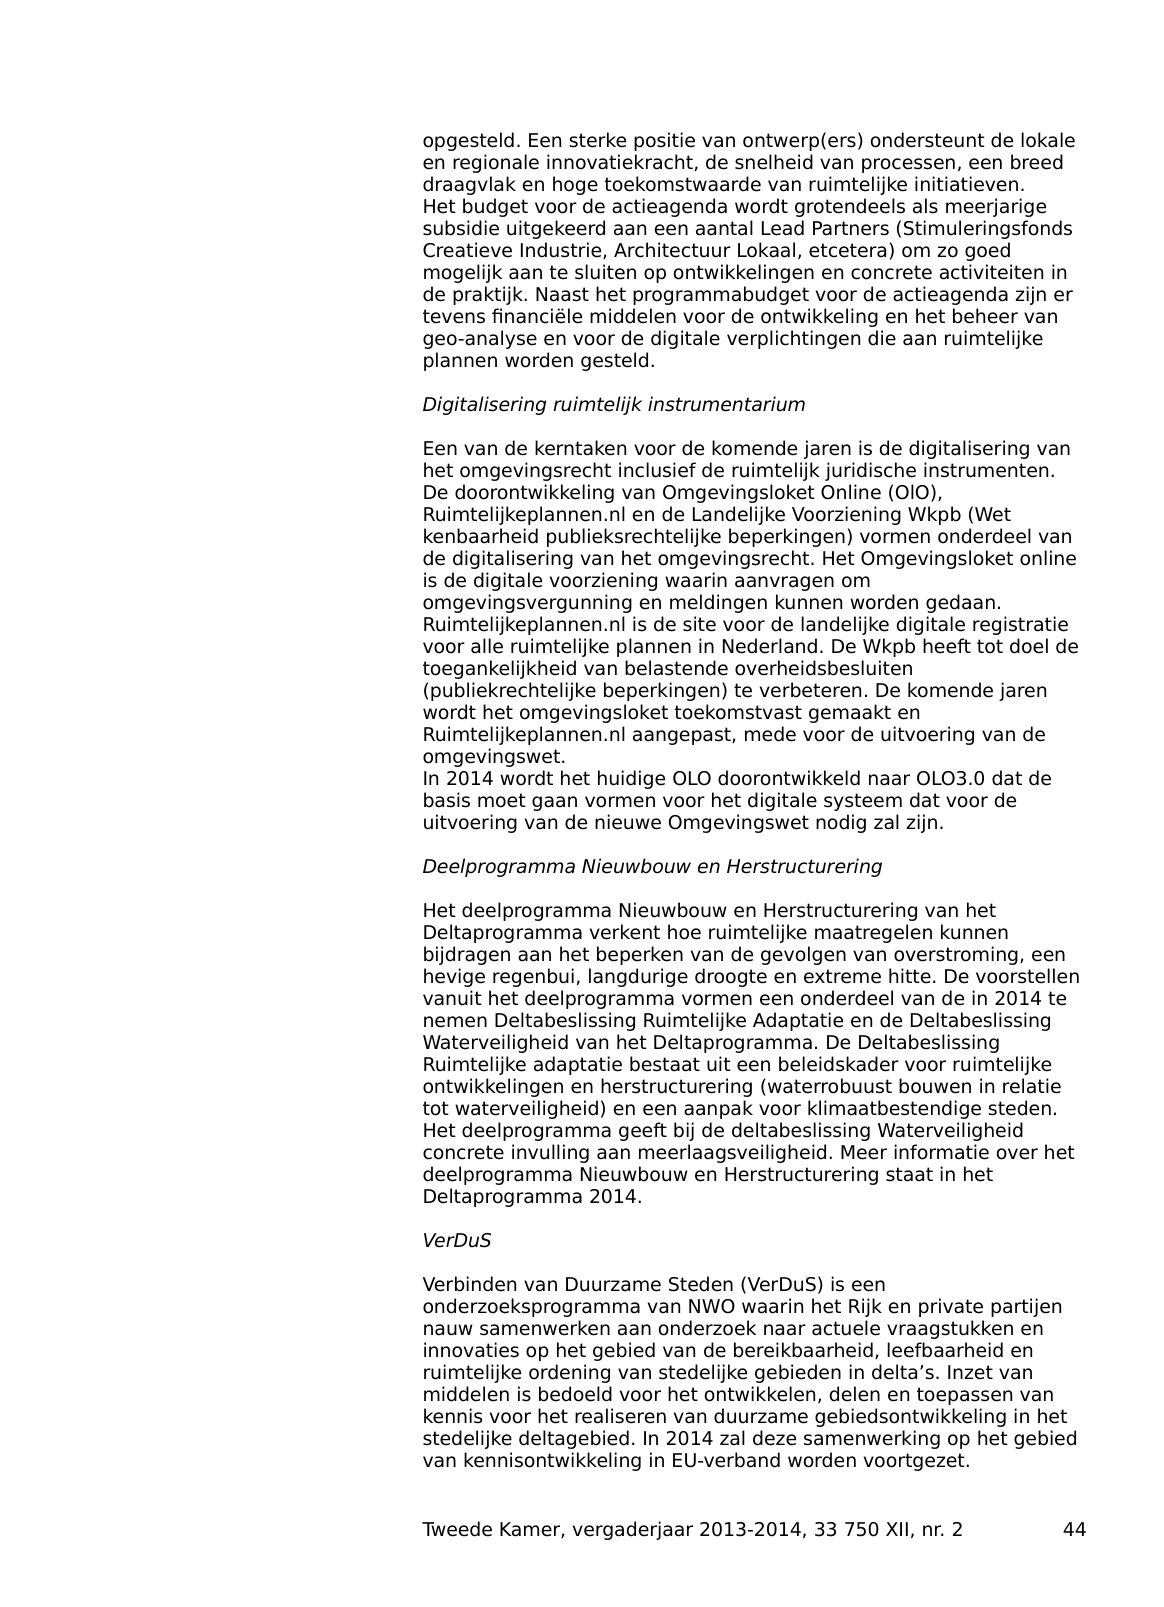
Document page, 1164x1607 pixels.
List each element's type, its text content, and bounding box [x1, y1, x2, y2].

text In 2014 wordt het huidige OLO doorontwikkeld naar OLO3.0 dat de basis moet gaan vormen voor het digitale systeem dat voor de uitvoering van de nieuwe Omgevingswet nodig zal zijn. [422, 768, 1087, 834]
subtitle Deelprogramma Nieuwbouw en Herstructurering [422, 856, 1087, 878]
text opgesteld. Een sterke positie van ontwerp(ers) ondersteunt de lokale en regionale innovatiekracht, de snelheid van processen, een breed draagvlak en hoge toekomstwaarde van ruimtelijke initiatieven. [422, 130, 1087, 196]
text Verbinden van Duurzame Steden (VerDuS) is een onderzoeksprogramma van NWO waarin het Rijk en private partijen nauw samenwerken aan onderzoek naar actuele vraagstukken en innovaties op het gebied van de bereikbaarheid, leefbaarheid en ruimtelijke ordening van stedelijke gebieden in delta’s. Inzet van middelen is bedoeld voor het ontwikkelen, delen en toepassen van kennis voor het realiseren van duurzame gebiedsontwikkeling in het stedelijke deltagebied. In 2014 zal deze samenwerking op het gebied van kennisontwikkeling in EU-verband worden voortgezet. [422, 1274, 1087, 1472]
subtitle VerDuS [422, 1230, 1087, 1252]
text Het deelprogramma Nieuwbouw en Herstructurering van het Deltaprogramma verkent hoe ruimtelijke maatregelen kunnen bijdragen aan het beperken van de gevolgen van overstroming, een hevige regenbui, langdurige droogte en extreme hitte. De voorstellen vanuit het deelprogramma vormen een onderdeel van de in 2014 te nemen Deltabeslissing Ruimtelijke Adaptatie en de Deltabeslissing Waterveiligheid van het Deltaprogramma. De Deltabeslissing Ruimtelijke adaptatie bestaat uit een beleidskader voor ruimtelijke ontwikkelingen en herstructurering (waterrobuust bouwen in relatie tot waterveiligheid) en een aanpak voor klimaatbestendige steden. Het deelprogramma geeft bij de deltabeslissing Waterveiligheid concrete invulling aan meerlaagsveiligheid. Meer informatie over het deelprogramma Nieuwbouw en Herstructurering staat in het Deltaprogramma 2014. [422, 900, 1087, 1208]
subtitle Digitalisering ruimtelijk instrumentarium [422, 394, 1087, 416]
text Het budget voor de actieagenda wordt grotendeels als meerjarige subsidie uitgekeerd aan een aantal Lead Partners (Stimuleringsfonds Creatieve Industrie, Architectuur Lokaal, etcetera) om zo goed mogelijk aan te sluiten op ontwikkelingen en concrete activiteiten in de praktijk. Naast het programmabudget voor de actieagenda zijn er tevens financiële middelen voor de ontwikkeling en het beheer van geo-analyse en voor de digitale verplichtingen die aan ruimtelijke plannen worden gesteld. [422, 196, 1087, 372]
text Een van de kerntaken voor de komende jaren is de digitalisering van het omgevingsrecht inclusief de ruimtelijk juridische instrumenten. De doorontwikkeling van Omgevingsloket Online (OlO), Ruimtelijkeplannen.nl en de Landelijke Voorziening Wkpb (Wet kenbaarheid publieksrechtelijke beperkingen) vormen onderdeel van de digitalisering van het omgevingsrecht. Het Omgevingsloket online is de digitale voorziening waarin aanvragen om omgevingsvergunning en meldingen kunnen worden gedaan. Ruimtelijkeplannen.nl is de site voor de landelijke digitale registratie voor alle ruimtelijke plannen in Nederland. De Wkpb heeft tot doel de toegankelijkheid van belastende overheidsbesluiten (publiekrechtelijke beperkingen) te verbeteren. De komende jaren wordt het omgevingsloket toekomstvast gemaakt en Ruimtelijkeplannen.nl aangepast, mede voor de uitvoering van de omgevingswet. [422, 438, 1087, 768]
